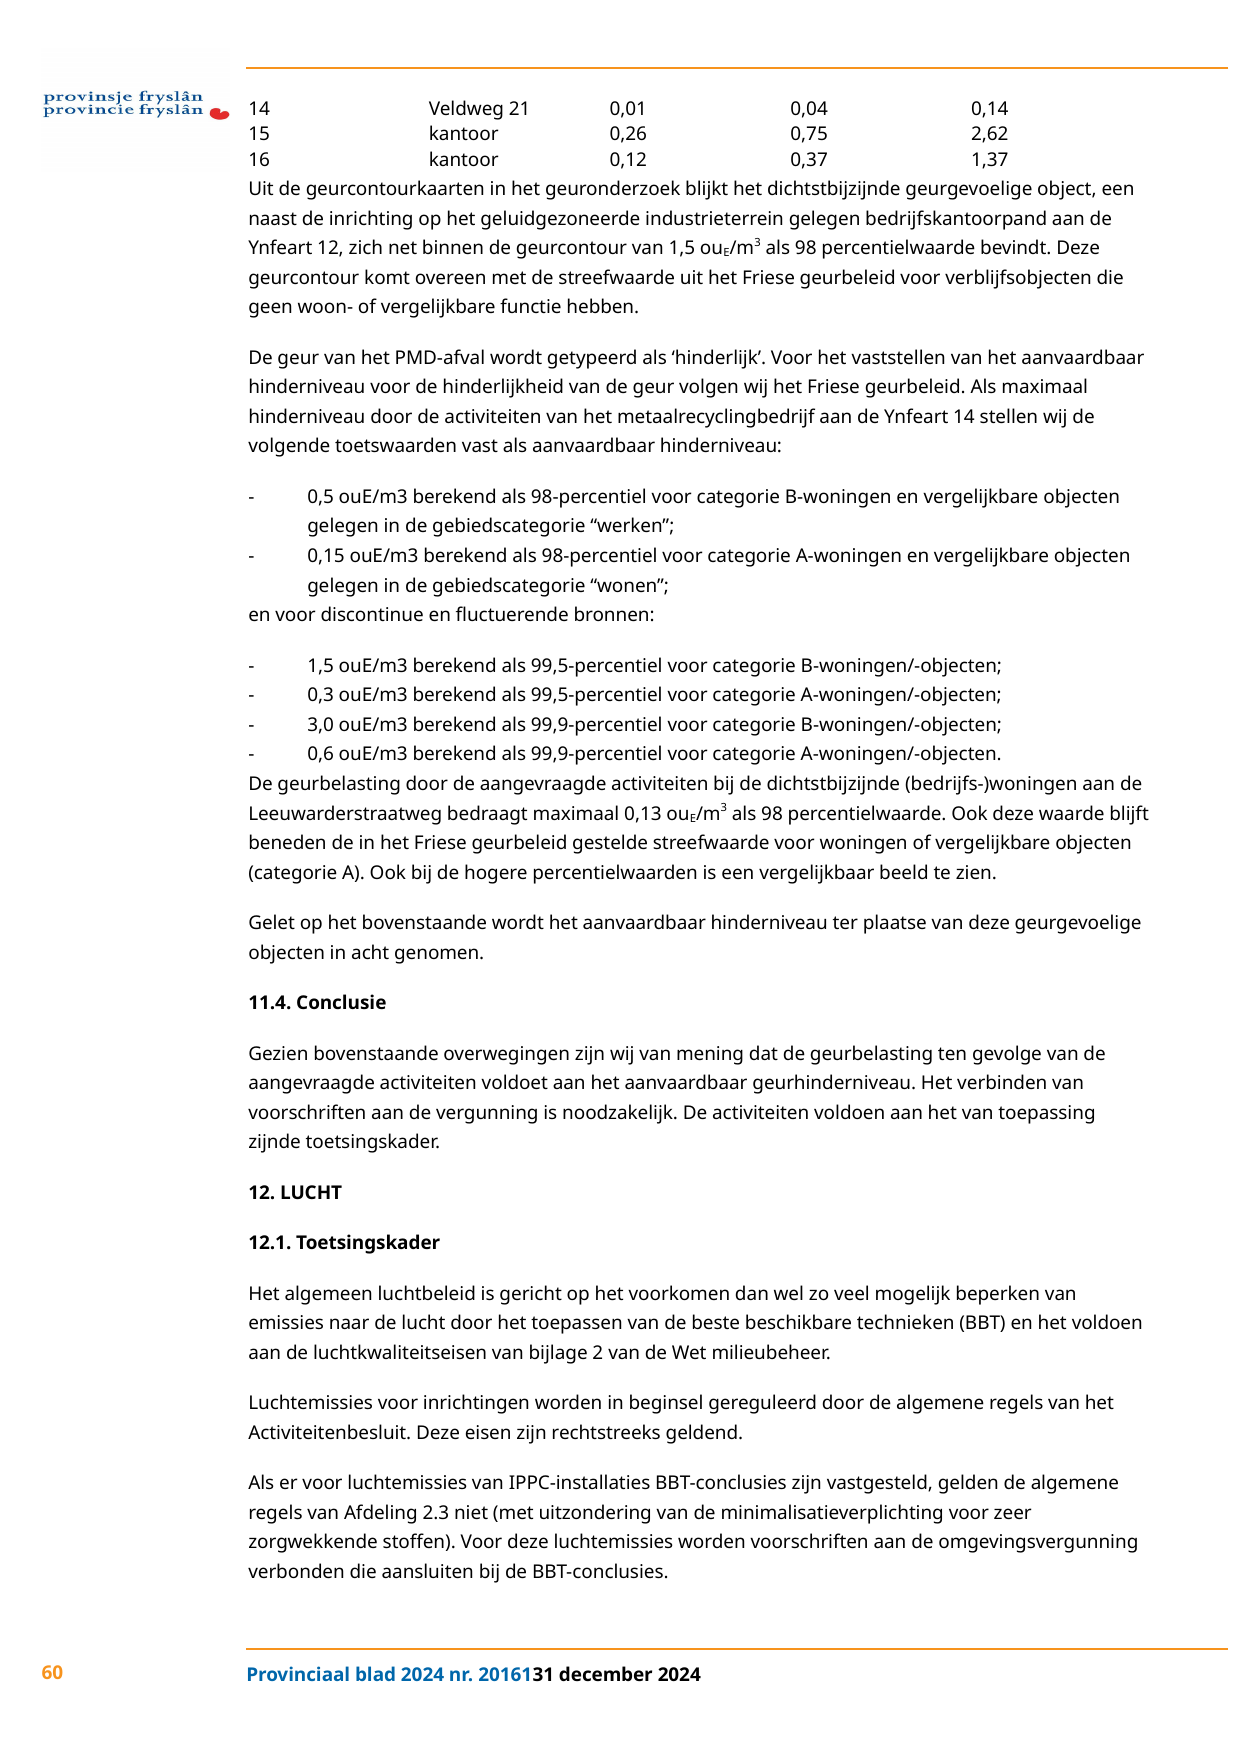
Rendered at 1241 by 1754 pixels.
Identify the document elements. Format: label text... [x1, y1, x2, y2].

table_cell 1,37 [971, 146, 1152, 172]
table_cell 14 [248, 95, 429, 121]
text en voor discontinue en fluctuerende bronnen: [248, 601, 1152, 627]
text Uit de geurcontourkaarten in het geuronderzoek blijkt het dichtstbijzijnde geurgevoelige object, een naast de inrichting op het geluidgezoneerde industrieterrein gelegen bedrijfskantoorpand aan de Ynfeart 12, zich net binnen de geurcontour van 1,5 ouE/m3 als 98 percentielwaarde bevindt. Deze geurcontour komt overeen met de streefwaarde uit het Friese geurbeleid voor verblijfsobjecten die geen woon- of vergelijkbare functie hebben. [248, 175, 1152, 319]
table_cell 0,14 [971, 95, 1152, 121]
table_cell 16 [248, 146, 429, 172]
list 0,3 ouE/m3 berekend als 99,5-percentiel voor categorie A-woningen/-objecten; [248, 681, 1152, 707]
table_cell Veldweg 21 [429, 95, 609, 121]
text Luchtemissies voor inrichtingen worden in beginsel gereguleerd door de algemene regels van het Activiteitenbesluit. Deze eisen zijn rechtstreeks geldend. [248, 1389, 1152, 1445]
text Als er voor luchtemissies van IPPC-installaties BBT-conclusies zijn vastgesteld, gelden de algemene regels van Afdeling 2.3 niet (met uitzondering van de minimalisatieverplichting voor zeer zorgwekkende stoffen). Voor deze luchtemissies worden voorschriften aan de omgevingsvergunning verbonden die aansluiten bij de BBT-conclusies. [248, 1469, 1152, 1584]
text De geur van het PMD-afval wordt getypeerd als ‘hinderlijk’. Voor het vaststellen van het aanvaardbaar hinderniveau voor de hinderlijkheid van de geur volgen wij het Friese geurbeleid. Als maximaal hinderniveau door de activiteiten van het metaalrecyclingbedrijf aan de Ynfeart 14 stellen wij de volgende toetswaarden vast als aanvaardbaar hinderniveau: [248, 344, 1152, 458]
table_cell 2,62 [971, 121, 1152, 146]
table_cell 0,12 [609, 146, 790, 172]
table_cell 0,04 [790, 95, 971, 121]
table_cell kantoor [429, 146, 609, 172]
list 0,6 ouE/m3 berekend als 99,9-percentiel voor categorie A-woningen/-objecten. [248, 741, 1152, 766]
table_cell 0,37 [790, 146, 971, 172]
list 0,15 ouE/m3 berekend als 98-percentiel voor categorie A-woningen en vergelijkbare objecten gelegen in de gebiedscategorie “wonen”; [248, 542, 1152, 598]
list 1,5 ouE/m3 berekend als 99,5-percentiel voor categorie B-woningen/-objecten; [248, 652, 1152, 678]
text 11.4. Conclusie [248, 989, 1152, 1015]
table_cell 15 [248, 121, 429, 146]
text 12. LUCHT [248, 1179, 1152, 1205]
picture [41, 47, 231, 172]
list 0,5 ouE/m3 berekend als 98-percentiel voor categorie B-woningen en vergelijkbare objecten gelegen in de gebiedscategorie “werken”; [248, 483, 1152, 538]
table_cell 0,26 [609, 121, 790, 146]
table_cell 0,01 [609, 95, 790, 121]
text De geurbelasting door de aangevraagde activiteiten bij de dichtstbijzijnde (bedrijfs-)woningen aan de Leeuwarderstraatweg bedraagt maximaal 0,13 ouE/m3 als 98 percentielwaarde. Ook deze waarde blijft beneden de in het Friese geurbeleid gestelde streefwaarde voor woningen of vergelijkbare objecten (categorie A). Ook bij de hogere percentielwaarden is een vergelijkbaar beeld te zien. [248, 770, 1152, 885]
text Het algemeen luchtbeleid is gericht op het voorkomen dan wel zo veel mogelijk beperken van emissies naar de lucht door het toepassen van de beste beschikbare technieken (BBT) en het voldoen aan de luchtkwaliteitseisen van bijlage 2 van de Wet milieubeheer. [248, 1280, 1152, 1365]
table_cell 0,75 [790, 121, 971, 146]
text Gezien bovenstaande overwegingen zijn wij van mening dat de geurbelasting ten gevolge van de aangevraagde activiteiten voldoet aan het aanvaardbaar geurhinderniveau. Het verbinden van voorschriften aan de vergunning is noodzakelijk. De activiteiten voldoen aan het van toepassing zijnde toetsingskader. [248, 1040, 1152, 1154]
table_cell kantoor [429, 121, 609, 146]
text Gelet op het bovenstaande wordt het aanvaardbaar hinderniveau ter plaatse van deze geurgevoelige objecten in acht genomen. [248, 909, 1152, 965]
text 12.1. Toetsingskader [248, 1229, 1152, 1255]
list 3,0 ouE/m3 berekend als 99,9-percentiel voor categorie B-woningen/-objecten; [248, 711, 1152, 737]
